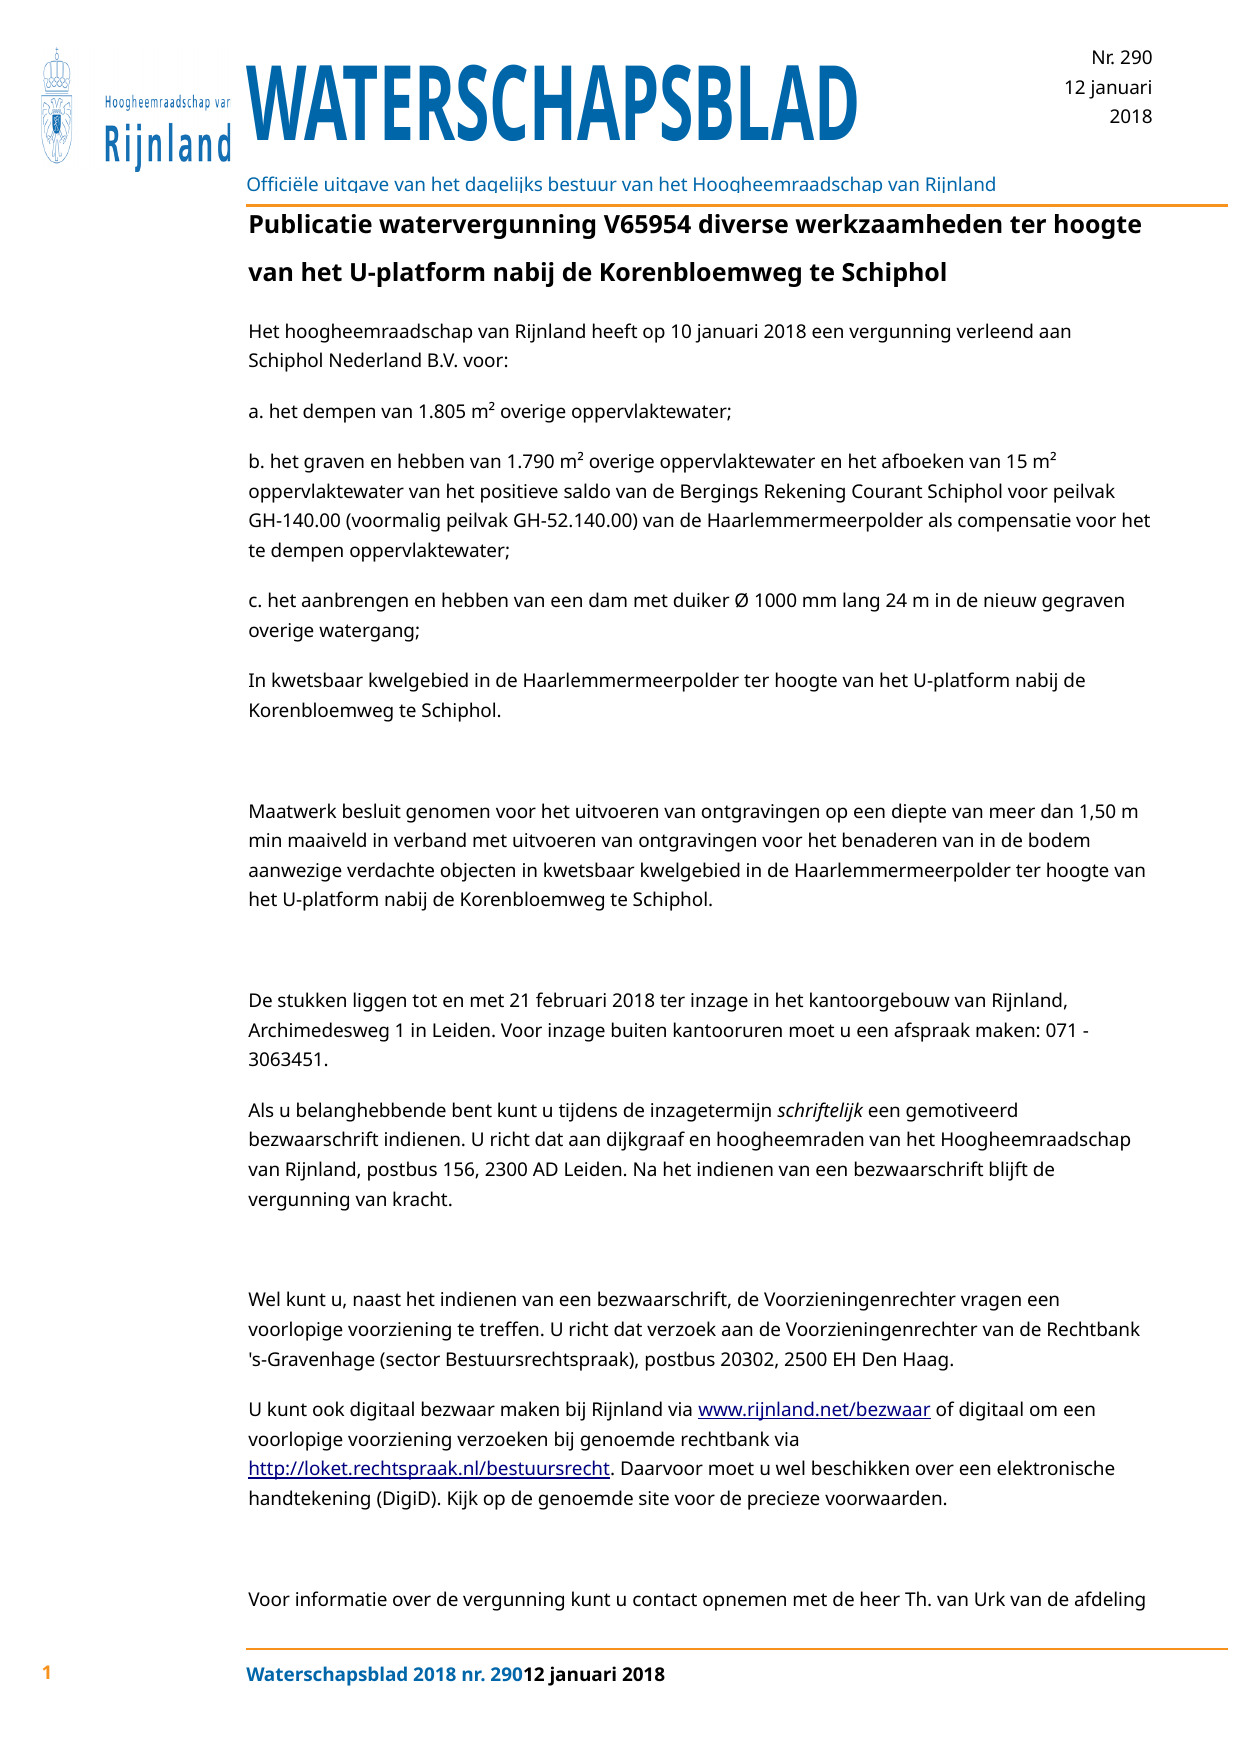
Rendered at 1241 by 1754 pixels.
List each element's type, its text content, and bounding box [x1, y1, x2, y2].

text b. het graven en hebben van 1.790 m² overige oppervlaktewater en het afboeken van 15 m² oppervlaktewater van het positieve saldo van de Bergings Rekening Courant Schiphol voor peilvak GH-140.00 (voormalig peilvak GH-52.140.00) van de Haarlemmermeerpolder als compensatie voor het te dempen oppervlaktewater; [248, 448, 1152, 563]
text c. het aanbrengen en hebben van een dam met duiker Ø 1000 mm lang 24 m in de nieuw gegraven overige watergang; [248, 587, 1152, 643]
text a. het dempen van 1.805 m² overige oppervlaktewater; [248, 398, 1152, 424]
text U kunt ook digitaal bezwaar maken bij Rijnland via www.rijnland.net/bezwaar of digitaal om een voorlopige voorziening verzoeken bij genoemde rechtbank via http://loket.rechtspraak.nl/bestuursrecht. Daarvoor moet u wel beschikken over een elektronische handtekening (DigiD). Kijk op de genoemde site voor de precieze voorwaarden. [248, 1396, 1152, 1511]
text Publicatie watervergunning V65954 diverse werkzaamheden ter hoogte van het U-platform nabij de Korenbloemweg te Schiphol [248, 207, 1152, 288]
text Als u belanghebbende bent kunt u tijdens de inzagetermijn schriftelijk een gemotiveerd bezwaarschrift indienen. U richt dat aan dijkgraaf en hoogheemraden van het Hoogheemraadschap van Rijnland, postbus 156, 2300 AD Leiden. Na het indienen van een bezwaarschrift blijft de vergunning van kracht. [248, 1097, 1152, 1212]
text Wel kunt u, naast het indienen van een bezwaarschrift, de Voorzieningenrechter vragen een voorlopige voorziening te treffen. U richt dat verzoek aan de Voorzieningenrechter van de Rechtbank 's-Gravenhage (sector Bestuursrechtspraak), postbus 20302, 2500 EH Den Haag. [248, 1287, 1152, 1372]
picture [41, 47, 231, 172]
text Maatwerk besluit genomen voor het uitvoeren van ontgravingen op een diepte van meer dan 1,50 m min maaiveld in verband met uitvoeren van ontgravingen voor het benaderen van in de bodem aanwezige verdachte objecten in kwetsbaar kwelgebied in de Haarlemmermeerpolder ter hoogte van het U-platform nabij de Korenbloemweg te Schiphol. [248, 798, 1152, 912]
text De stukken liggen tot en met 21 februari 2018 ter inzage in het kantoorgebouw van Rijnland, Archimedesweg 1 in Leiden. Voor inzage buiten kantooruren moet u een afspraak maken: 071 - 3063451. [248, 987, 1152, 1072]
text Het hoogheemraadschap van Rijnland heeft op 10 januari 2018 een vergunning verleend aan Schiphol Nederland B.V. voor: [248, 318, 1152, 373]
text Voor informatie over de vergunning kunt u contact opnemen met de heer Th. van Urk van de afdeling [248, 1586, 1152, 1612]
text In kwetsbaar kwelgebied in de Haarlemmermeerpolder ter hoogte van het U-platform nabij de Korenbloemweg te Schiphol. [248, 667, 1152, 723]
